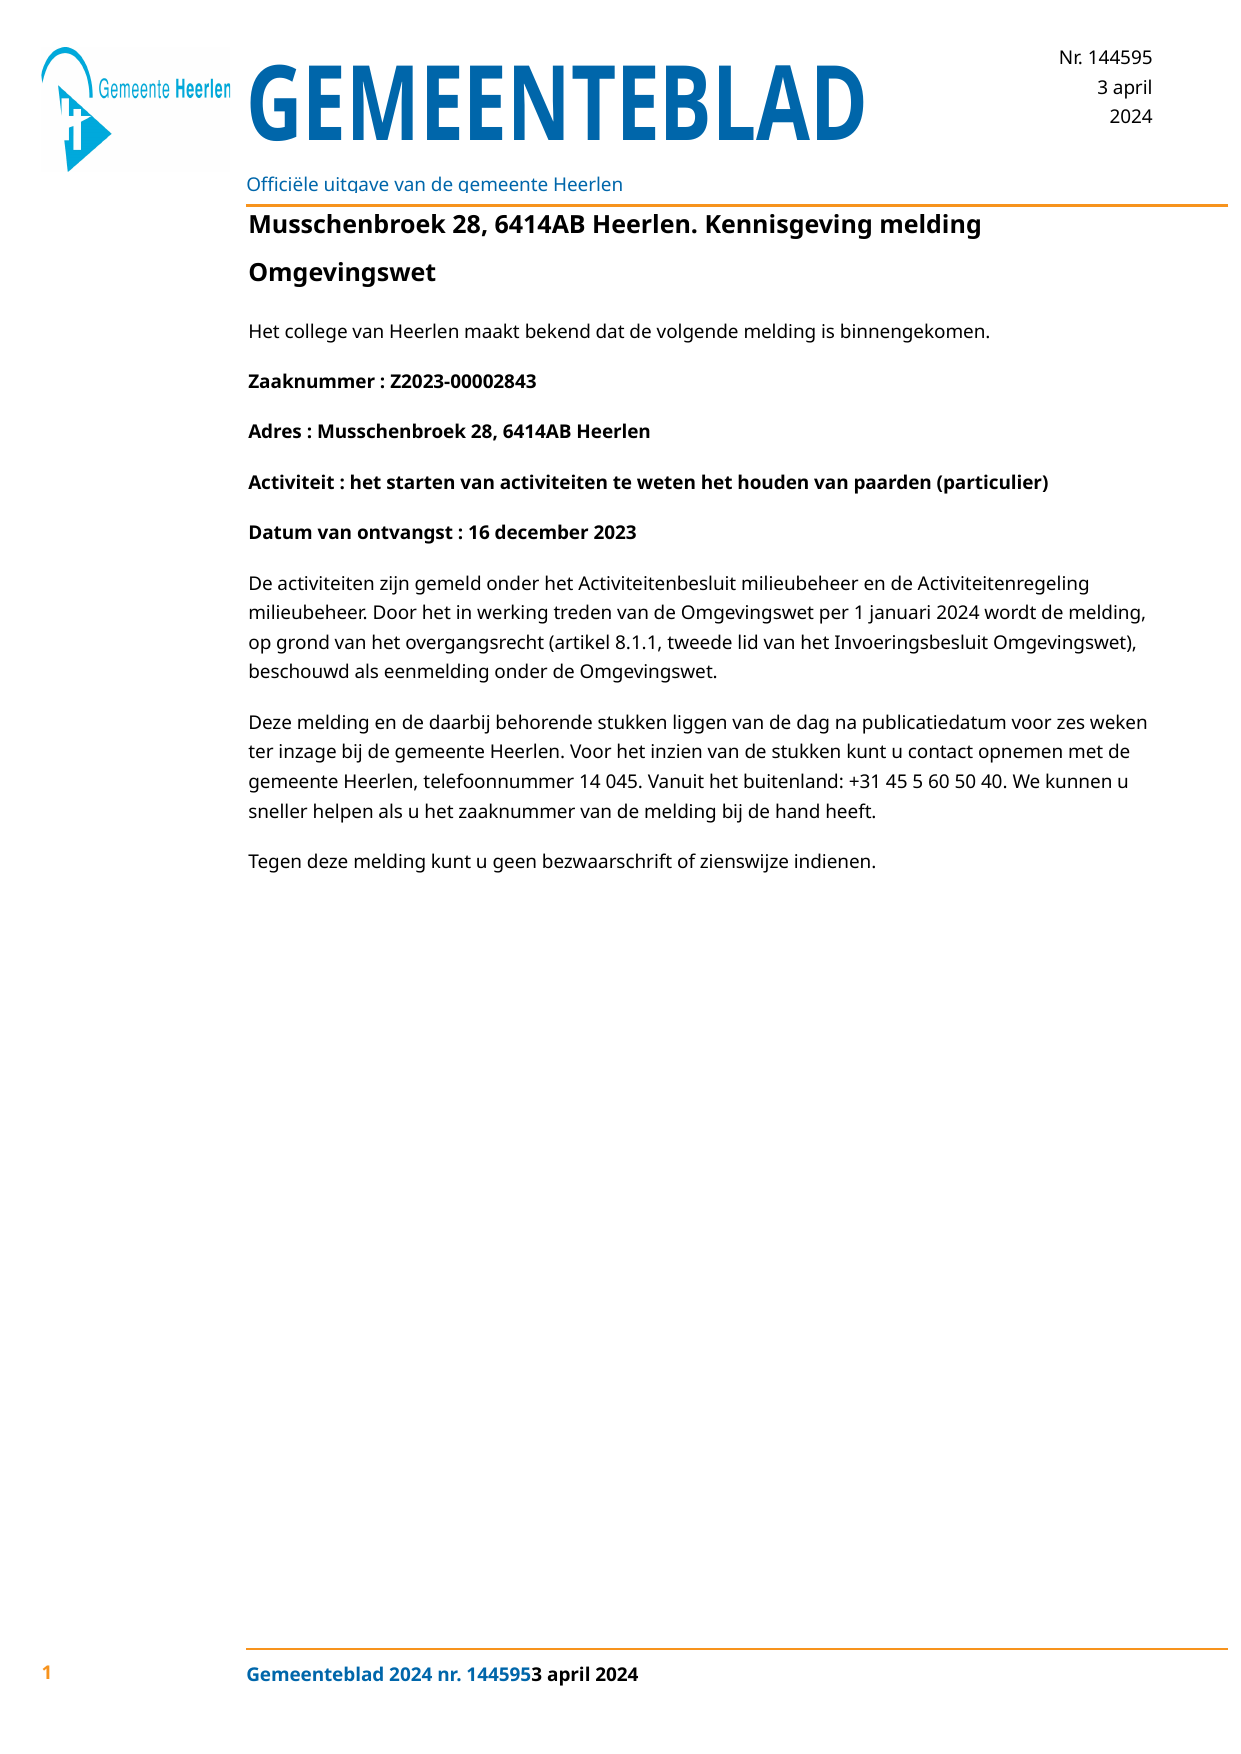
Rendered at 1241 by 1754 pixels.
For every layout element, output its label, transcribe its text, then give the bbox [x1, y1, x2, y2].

text Het college van Heerlen maakt bekend dat de volgende melding is binnengekomen. [248, 318, 1152, 344]
text Zaaknummer : Z2023-00002843 [248, 368, 1152, 394]
text De activiteiten zijn gemeld onder het Activiteitenbesluit milieubeheer en de Activiteitenregeling milieubeheer. Door het in werking treden van de Omgevingswet per 1 januari 2024 wordt de melding, op grond van het overgangsrecht (artikel 8.1.1, tweede lid van het Invoeringsbesluit Omgevingswet), beschouwd als eenmelding onder de Omgevingswet. [248, 570, 1152, 684]
text Deze melding en de daarbij behorende stukken liggen van de dag na publicatiedatum voor zes weken ter inzage bij de gemeente Heerlen. Voor het inzien van de stukken kunt u contact opnemen met de gemeente Heerlen, telefoonnummer 14 045. Vanuit het buitenland: +31 45 5 60 50 40. We kunnen u sneller helpen als u het zaaknummer van de melding bij de hand heeft. [248, 709, 1152, 824]
picture [41, 47, 59, 70]
text Adres : Musschenbroek 28, 6414AB Heerlen [248, 419, 1152, 444]
text Musschenbroek 28, 6414AB Heerlen. Kennisgeving melding Omgevingswet [248, 207, 1152, 288]
text Activiteit : het starten van activiteiten te weten het houden van paarden (particulier) [248, 469, 1152, 495]
text Tegen deze melding kunt u geen bezwaarschrift of zienswijze indienen. [248, 848, 1152, 874]
text Datum van ontvangst : 16 december 2023 [248, 519, 1152, 545]
picture [41, 47, 231, 172]
